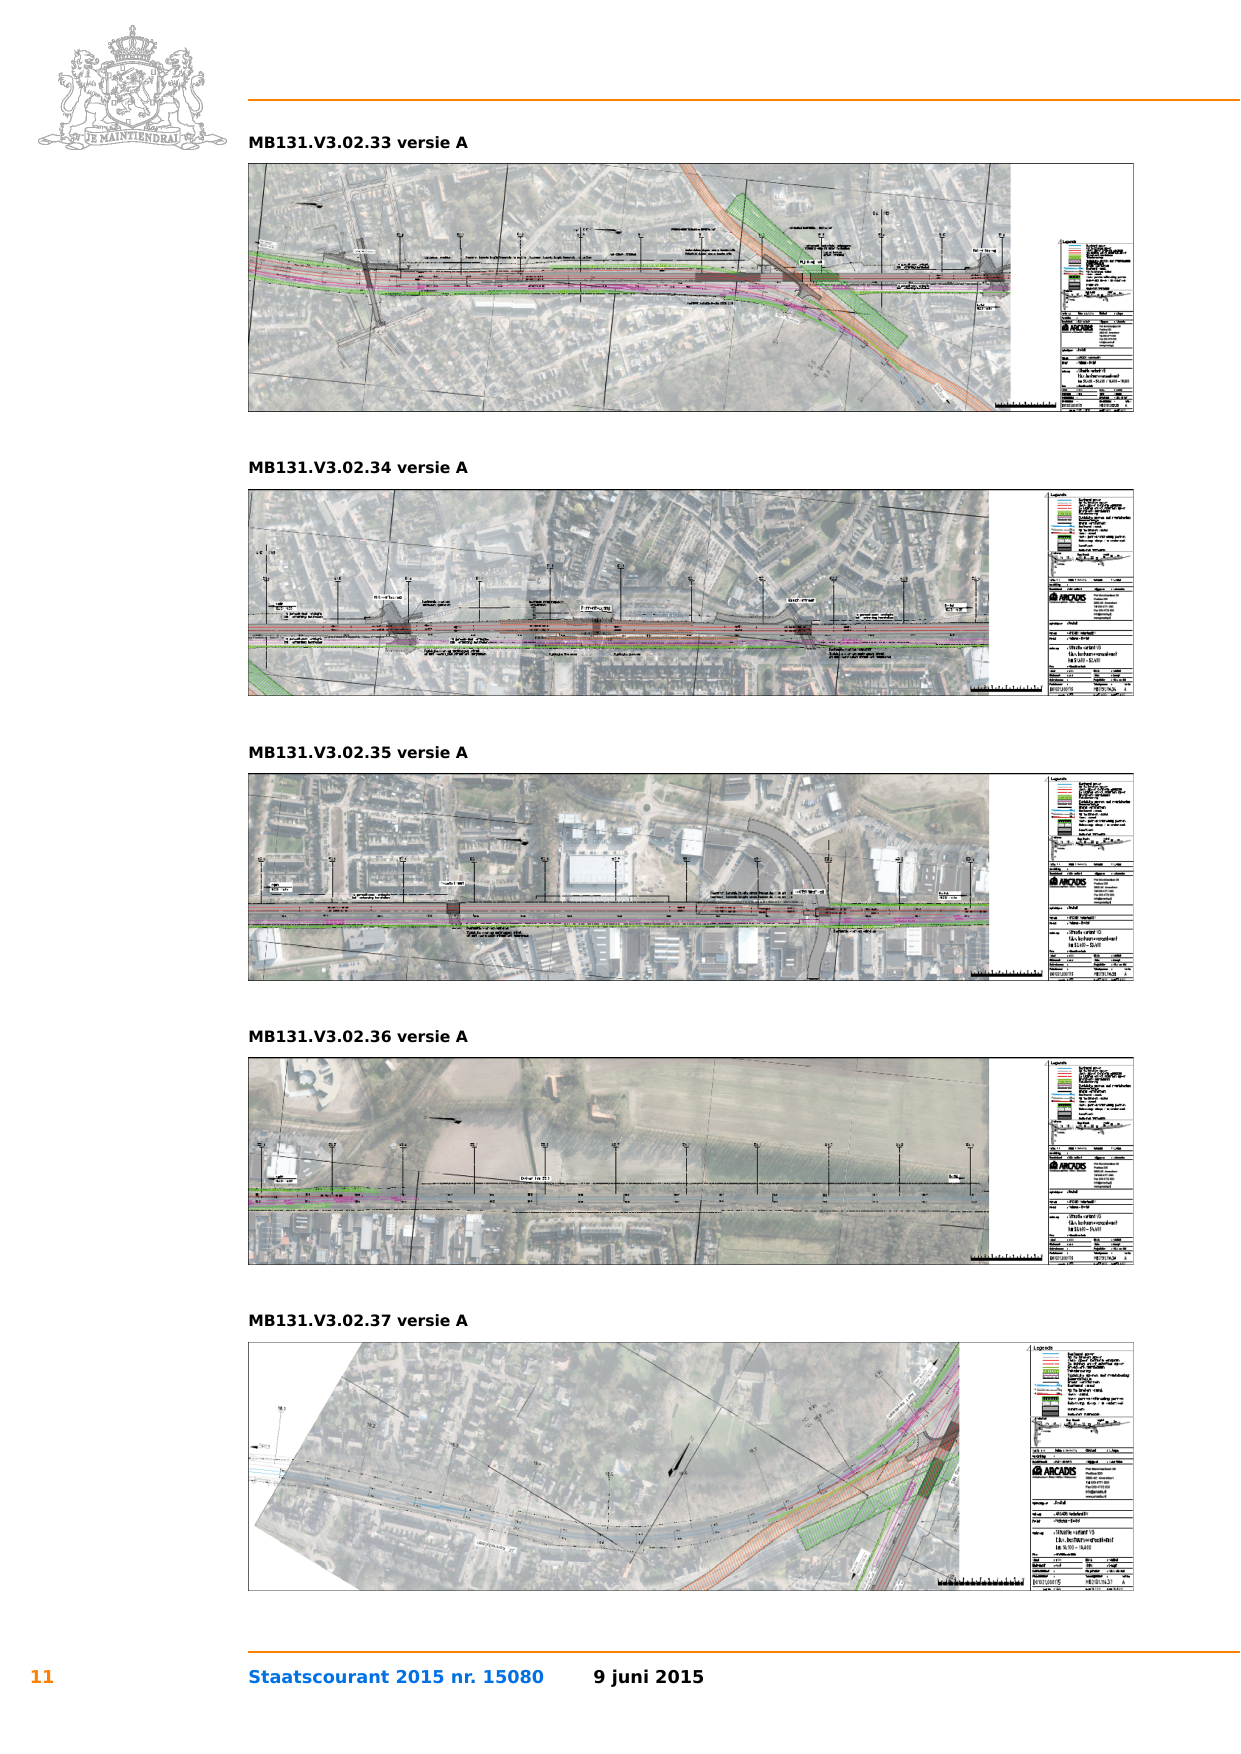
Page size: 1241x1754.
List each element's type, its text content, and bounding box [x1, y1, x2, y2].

picture [248, 773, 1134, 981]
text MB131.V3.02.37 versie A [248, 1312, 1134, 1330]
picture [248, 163, 1134, 412]
picture [38, 25, 227, 150]
text MB131.V3.02.36 versie A [248, 1028, 1134, 1046]
text MB131.V3.02.34 versie A [248, 459, 1134, 477]
text MB131.V3.02.35 versie A [248, 744, 1134, 762]
picture [248, 489, 1134, 696]
text MB131.V3.02.33 versie A [248, 134, 1134, 152]
picture [248, 1342, 1134, 1591]
picture [248, 1057, 1134, 1265]
